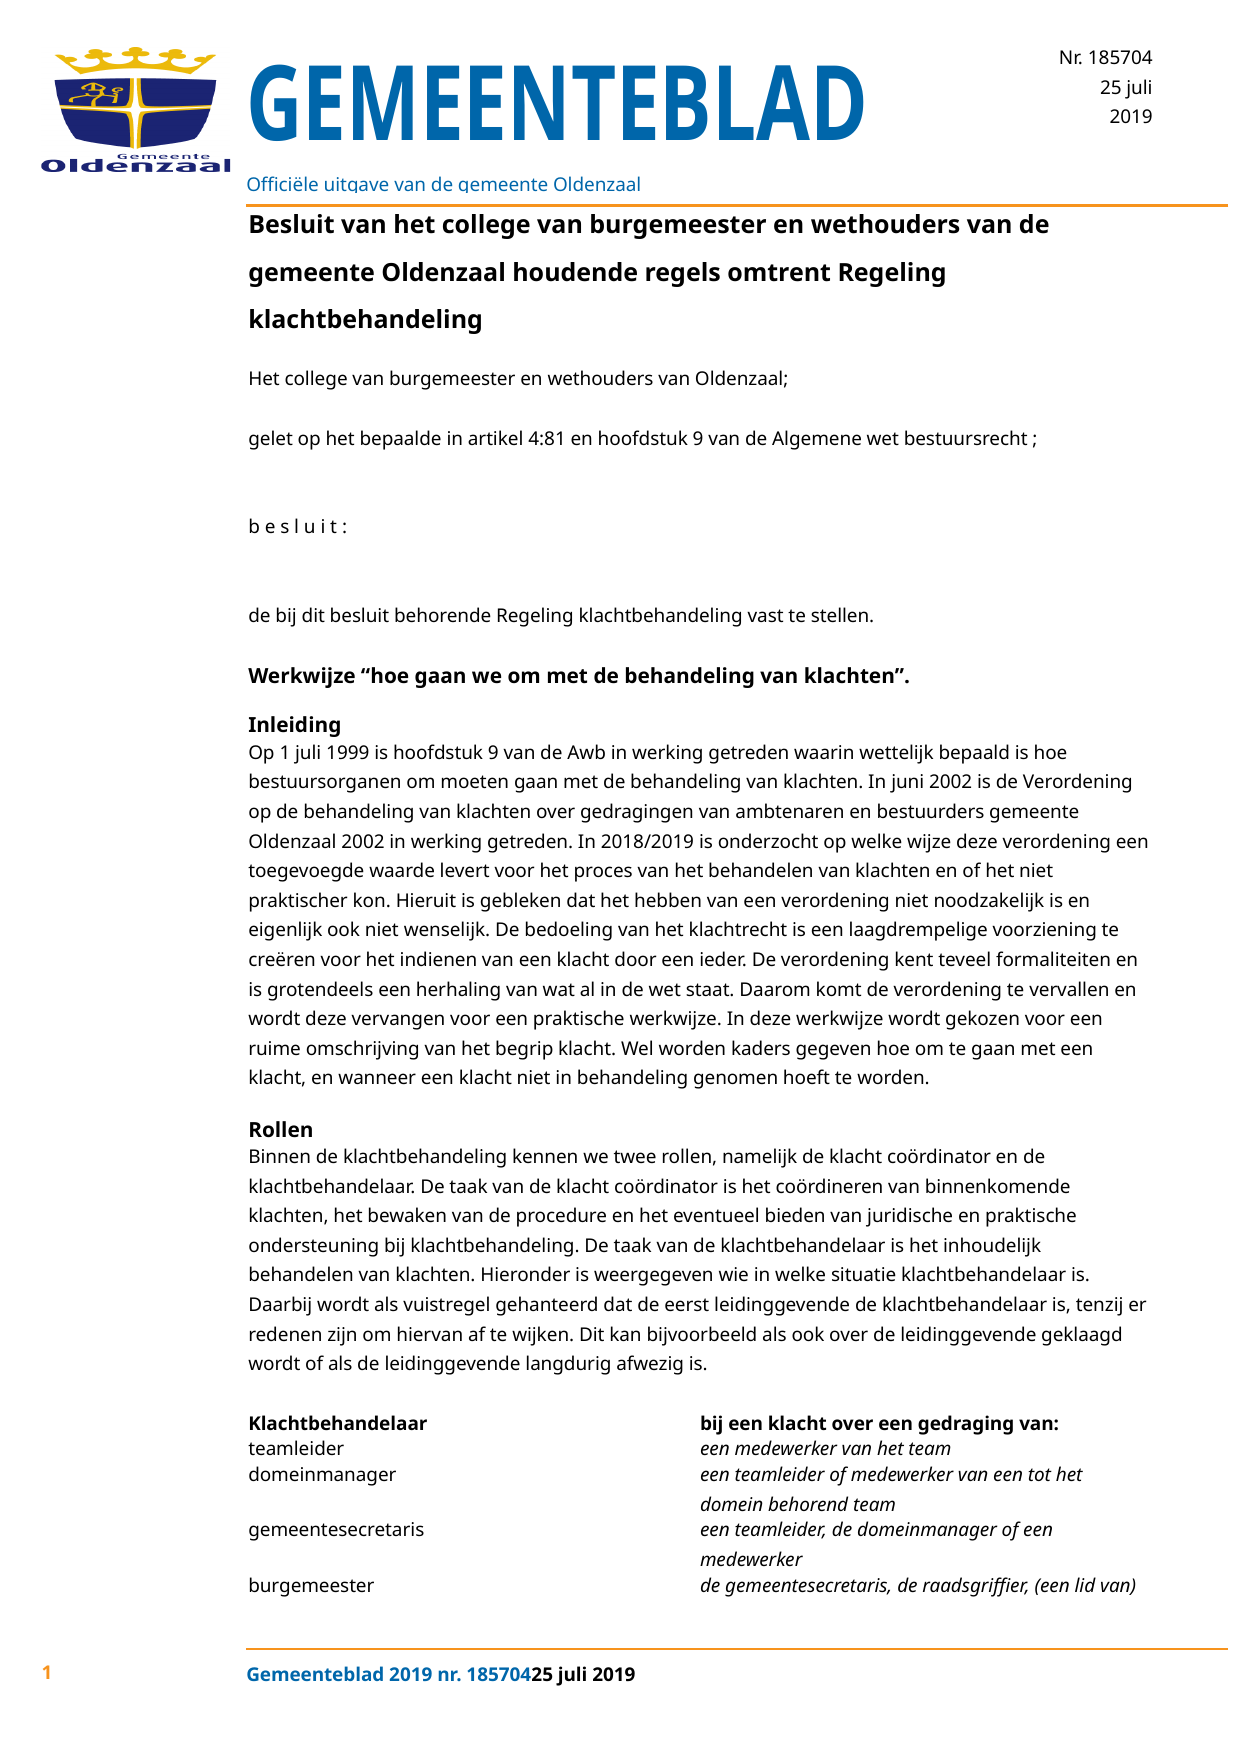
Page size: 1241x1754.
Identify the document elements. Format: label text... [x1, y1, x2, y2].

text b e s l u i t : [248, 513, 1152, 539]
text gelet op het bepaalde in artikel 4:81 en hoofdstuk 9 van de Algemene wet bestuursrecht ; [248, 425, 1152, 450]
table_cell burgemeester [248, 1572, 700, 1597]
table_cell de gemeentesecretaris, de raadsgriffier, (een lid van) [700, 1572, 1152, 1597]
table_cell domeinmanager [248, 1461, 700, 1516]
table_cell teamleider [248, 1435, 700, 1461]
table_cell een medewerker van het team [700, 1435, 1152, 1461]
table_cell een teamleider of medewerker van een tot het domein behorend team [700, 1461, 1152, 1516]
text Op 1 juli 1999 is hoofdstuk 9 van de Awb in werking getreden waarin wettelijk bepaald is hoe bestuursorganen om moeten gaan met de behandeling van klachten. In juni 2002 is de Verordening op de behandeling van klachten over gedragingen van ambtenaren en bestuurders gemeente Oldenzaal 2002 in werking getreden. In 2018/2019 is onderzocht op welke wijze deze verordening een toegevoegde waarde levert voor het proces van het behandelen van klachten en of het niet praktischer kon. Hieruit is gebleken dat het hebben van een verordening niet noodzakelijk is en eigenlijk ook niet wenselijk. De bedoeling van het klachtrecht is een laagdrempelige voorziening te creëren voor het indienen van een klacht door een ieder. De verordening kent teveel formaliteiten en is grotendeels een herhaling van wat al in de wet staat. Daarom komt de verordening te vervallen en wordt deze vervangen voor een praktische werkwijze. In deze werkwijze wordt gekozen voor een ruime omschrijving van het begrip klacht. Wel worden kaders gegeven hoe om te gaan met een klacht, en wanneer een klacht niet in behandeling genomen hoeft te worden. [248, 739, 1152, 1090]
text de bij dit besluit behorende Regeling klachtbehandeling vast te stellen. [248, 602, 1152, 628]
table_cell een teamleider, de domeinmanager of een medewerker [700, 1516, 1152, 1572]
text Het college van burgemeester en wethouders van Oldenzaal; [248, 366, 1152, 391]
picture [41, 47, 231, 172]
text Werkwijze “hoe gaan we om met de behandeling van klachten”. [248, 661, 1152, 690]
table_header bij een klacht over een gedraging van: [700, 1410, 1152, 1435]
table_cell gemeentesecretaris [248, 1516, 700, 1572]
table_header Klachtbehandelaar [248, 1410, 700, 1435]
text Rollen [248, 1115, 1152, 1143]
text Besluit van het college van burgemeester en wethouders van de gemeente Oldenzaal houdende regels omtrent Regeling klachtbehandeling [248, 207, 1152, 336]
text Binnen de klachtbehandeling kennen we twee rollen, namelijk de klacht coördinator en de klachtbehandelaar. De taak van de klacht coördinator is het coördineren van binnenkomende klachten, het bewaken van de procedure en het eventueel bieden van juridische en praktische ondersteuning bij klachtbehandeling. De taak van de klachtbehandelaar is het inhoudelijk behandelen van klachten. Hieronder is weergegeven wie in welke situatie klachtbehandelaar is. Daarbij wordt als vuistregel gehanteerd dat de eerst leidinggevende de klachtbehandelaar is, tenzij er redenen zijn om hiervan af te wijken. Dit kan bijvoorbeeld als ook over de leidinggevende geklaagd wordt of als de leidinggevende langdurig afwezig is. [248, 1143, 1152, 1376]
text Inleiding [248, 711, 1152, 739]
